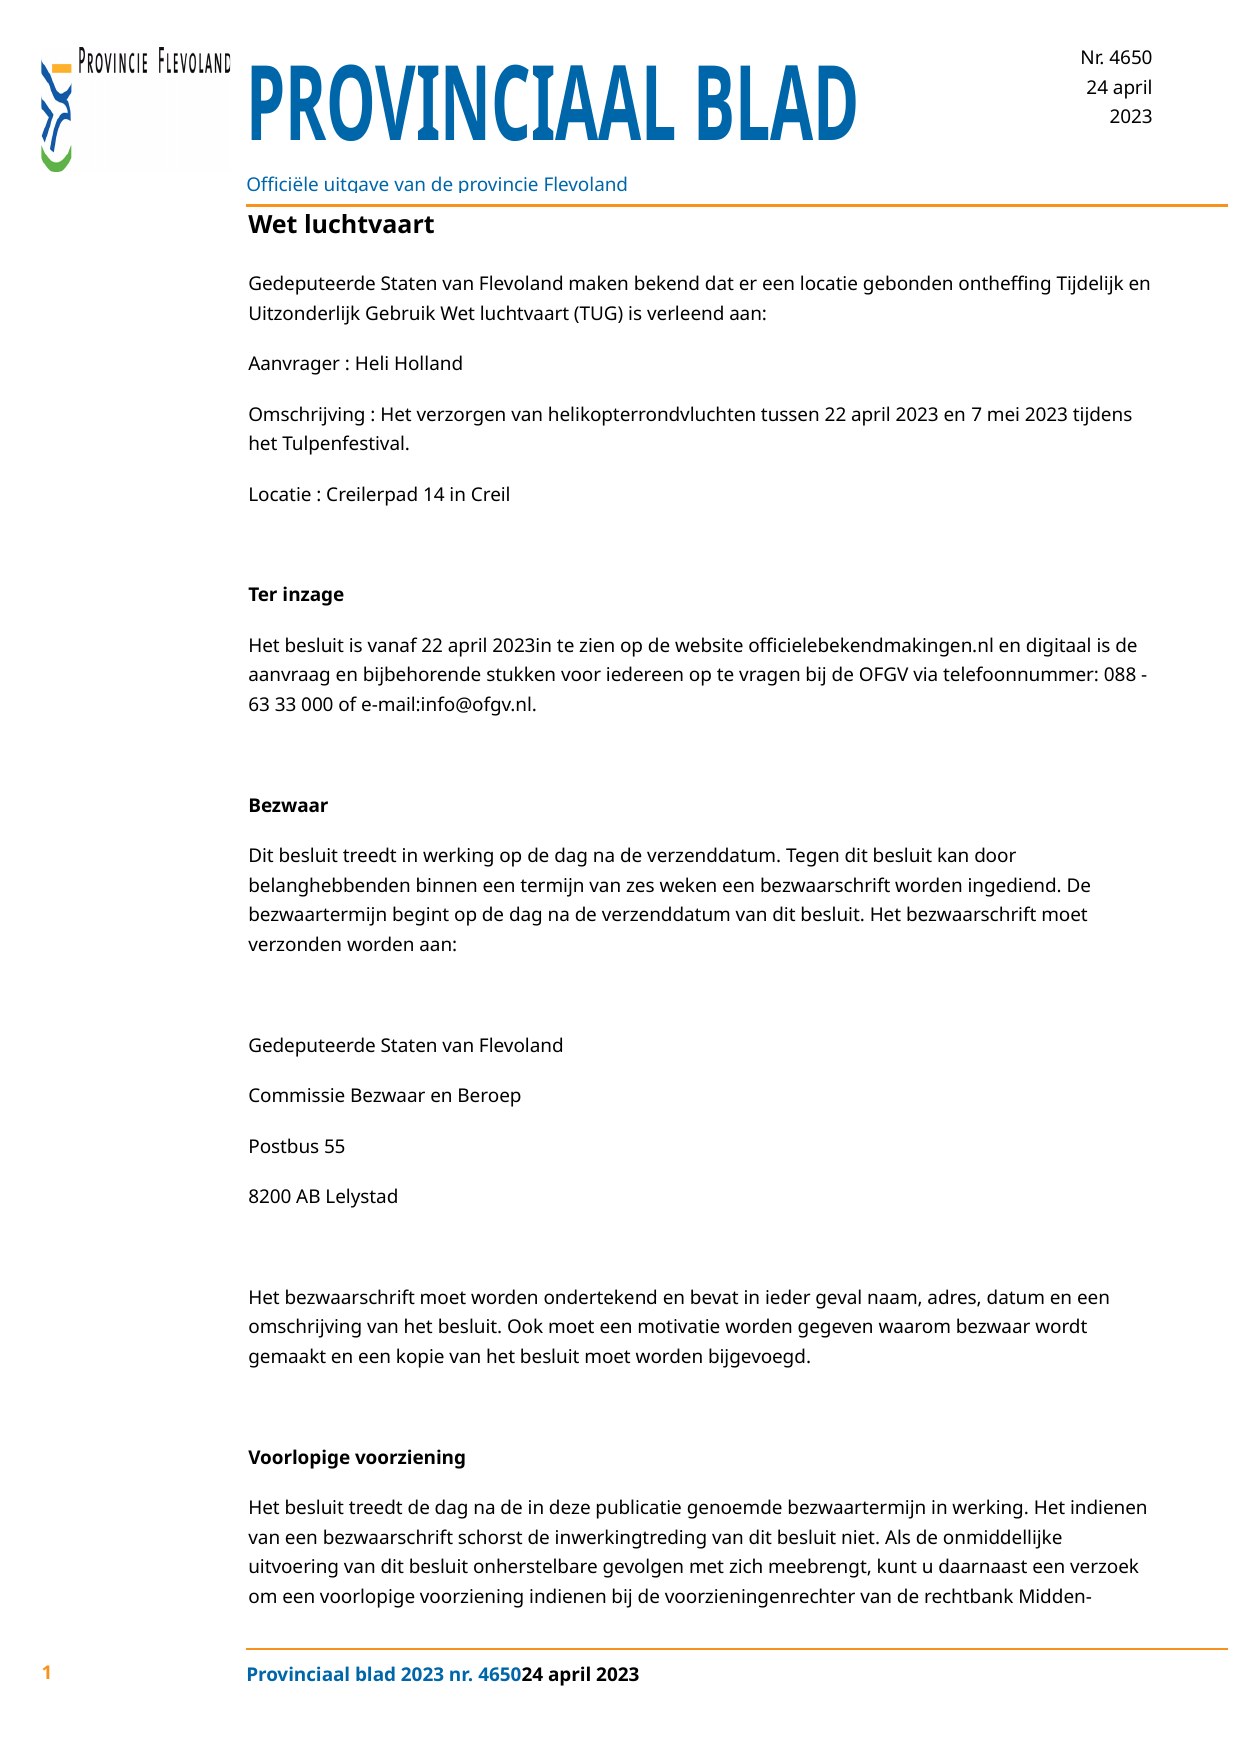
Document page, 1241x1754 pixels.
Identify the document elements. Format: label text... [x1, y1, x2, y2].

text Wet luchtvaart [248, 207, 1152, 241]
text Aanvrager : Heli Holland [248, 350, 1152, 376]
text Omschrijving : Het verzorgen van helikopterrondvluchten tussen 22 april 2023 en 7 mei 2023 tijdens het Tulpenfestival. [248, 401, 1152, 456]
text 8200 AB Lelystad [248, 1183, 1152, 1209]
text Postbus 55 [248, 1133, 1152, 1158]
text Het besluit is vanaf 22 april 2023in te zien op de website officielebekendmakingen.nl en digitaal is de aanvraag en bijbehorende stukken voor iedereen op te vragen bij de OFGV via telefoonnummer: 088 - 63 33 000 of e-mail:info@ofgv.nl. [248, 632, 1152, 717]
picture [41, 47, 231, 172]
text Gedeputeerde Staten van Flevoland [248, 1032, 1152, 1058]
text Voorlopige voorziening [248, 1444, 1152, 1470]
text Commissie Bezwaar en Beroep [248, 1082, 1152, 1108]
text Het besluit treedt de dag na de in deze publicatie genoemde bezwaartermijn in werking. Het indienen van een bezwaarschrift schorst de inwerkingtreding van dit besluit niet. Als de onmiddellijke uitvoering van dit besluit onherstelbare gevolgen met zich meebrengt, kunt u daarnaast een verzoek om een voorlopige voorziening indienen bij de voorzieningenrechter van de rechtbank Midden- [248, 1494, 1152, 1609]
text Locatie : Creilerpad 14 in Creil [248, 481, 1152, 506]
text Ter inzage [248, 582, 1152, 607]
text Het bezwaarschrift moet worden ondertekend en bevat in ieder geval naam, adres, datum en een omschrijving van het besluit. Ook moet een motivatie worden gegeven waarom bezwaar wordt gemaakt en een kopie van het besluit moet worden bijgevoegd. [248, 1284, 1152, 1369]
text Gedeputeerde Staten van Flevoland maken bekend dat er een locatie gebonden ontheffing Tijdelijk en Uitzonderlijk Gebruik Wet luchtvaart (TUG) is verleend aan: [248, 270, 1152, 326]
text Dit besluit treedt in werking op de dag na de verzenddatum. Tegen dit besluit kan door belanghebbenden binnen een termijn van zes weken een bezwaarschrift worden ingediend. De bezwaartermijn begint op de dag na de verzenddatum van dit besluit. Het bezwaarschrift moet verzonden worden aan: [248, 842, 1152, 957]
text Bezwaar [248, 792, 1152, 818]
